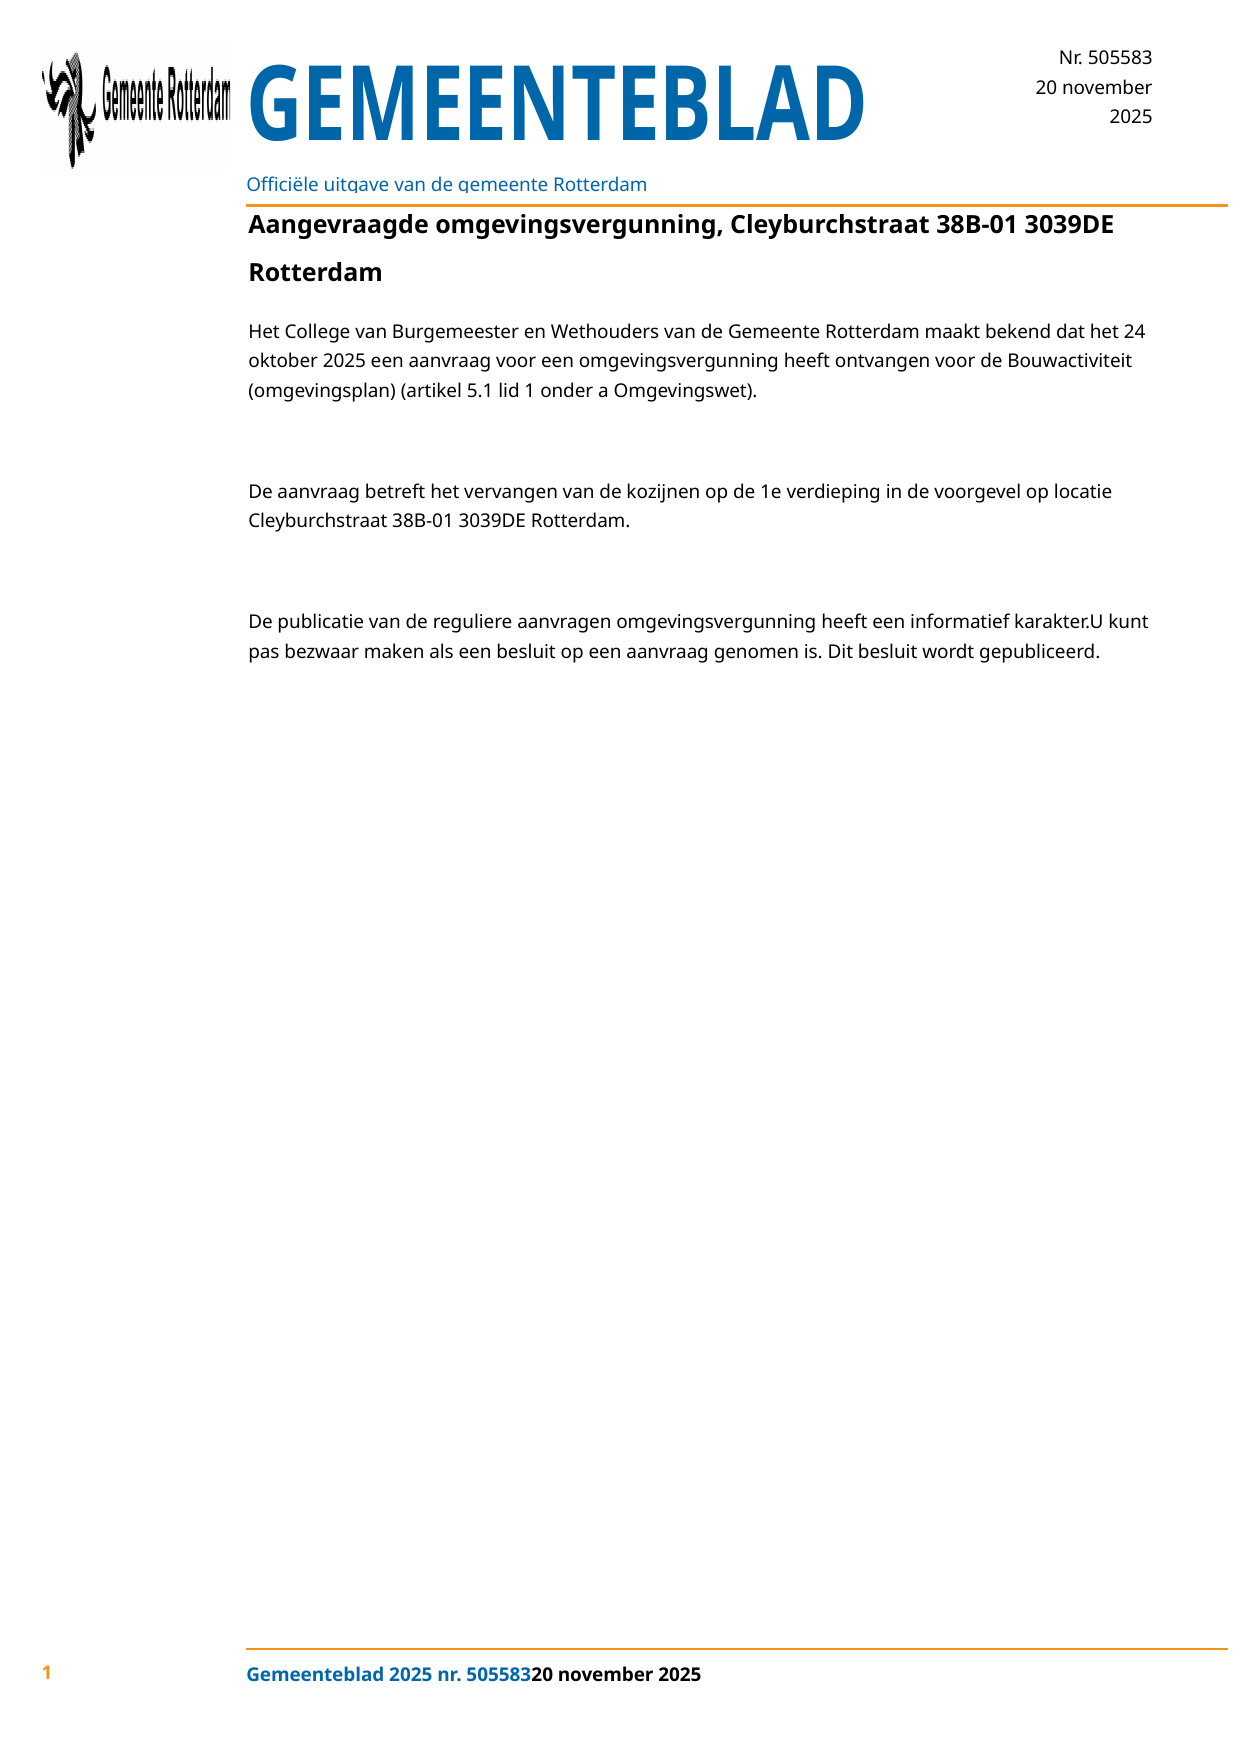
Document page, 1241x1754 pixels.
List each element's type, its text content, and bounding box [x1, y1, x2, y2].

text Aangevraagde omgevingsvergunning, Cleyburchstraat 38B-01 3039DE Rotterdam [248, 207, 1152, 288]
picture [41, 47, 231, 172]
text De aanvraag betreft het vervangen van de kozijnen op de 1e verdieping in de voorgevel op locatie Cleyburchstraat 38B-01 3039DE Rotterdam. [248, 478, 1152, 533]
text De publicatie van de reguliere aanvragen omgevingsvergunning heeft een informatief karakter.U kunt pas bezwaar maken als een besluit op een aanvraag genomen is. Dit besluit wordt gepubliceerd. [248, 608, 1152, 664]
text Het College van Burgemeester en Wethouders van de Gemeente Rotterdam maakt bekend dat het 24 oktober 2025 een aanvraag voor een omgevingsvergunning heeft ontvangen voor de Bouwactiviteit (omgevingsplan) (artikel 5.1 lid 1 onder a Omgevingswet). [248, 318, 1152, 403]
